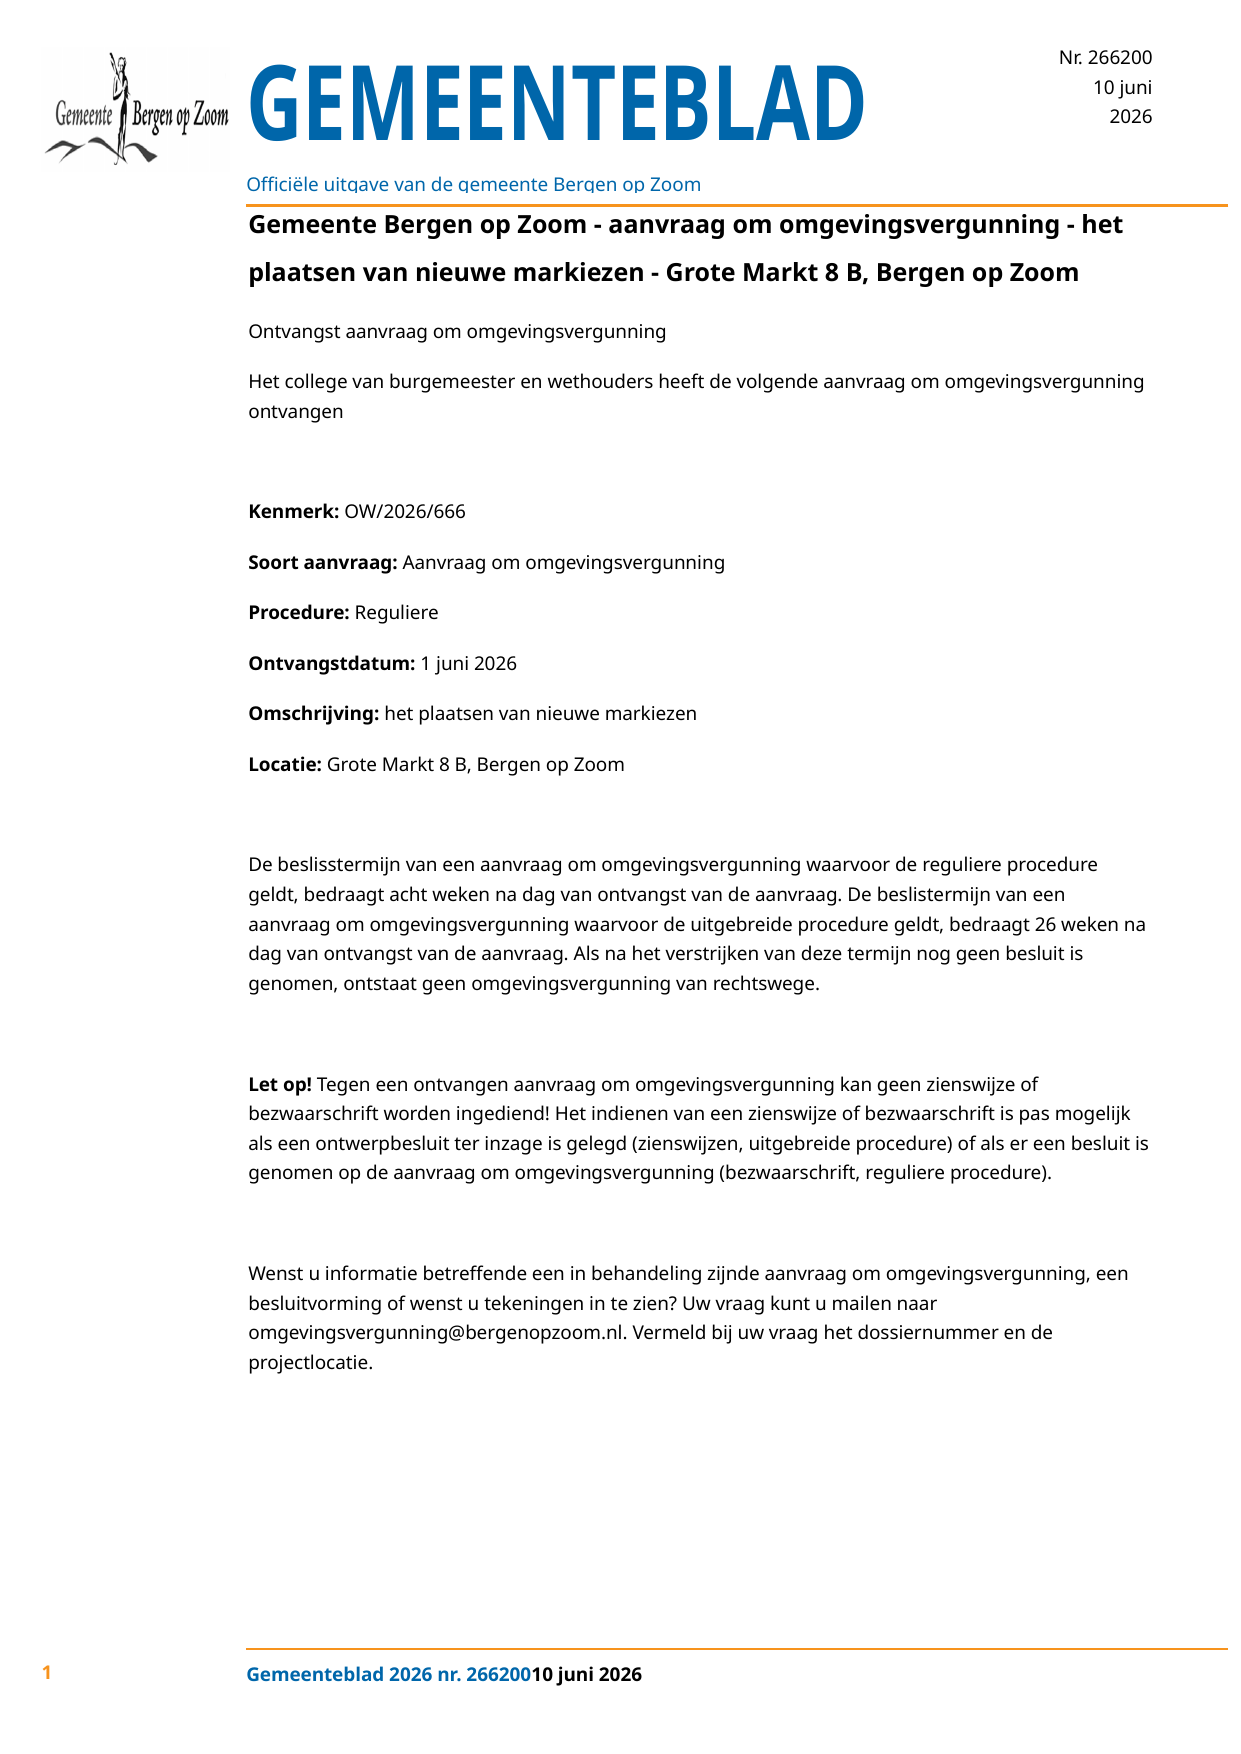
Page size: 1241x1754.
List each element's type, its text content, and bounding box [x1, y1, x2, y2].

text Het college van burgemeester en wethouders heeft de volgende aanvraag om omgevingsvergunning ontvangen [248, 368, 1152, 424]
text Wenst u informatie betreffende een in behandeling zijnde aanvraag om omgevingsvergunning, een besluitvorming of wenst u tekeningen in te zien? Uw vraag kunt u mailen naar omgevingsvergunning@bergenopzoom.nl. Vermeld bij uw vraag het dossiernummer en de projectlocatie. [248, 1260, 1152, 1375]
text Procedure: Reguliere [248, 599, 1152, 625]
text Ontvangstdatum: 1 juni 2026 [248, 650, 1152, 676]
text De beslisstermijn van een aanvraag om omgevingsvergunning waarvoor de reguliere procedure geldt, bedraagt acht weken na dag van ontvangst van de aanvraag. De beslistermijn van een aanvraag om omgevingsvergunning waarvoor de uitgebreide procedure geldt, bedraagt 26 weken na dag van ontvangst van de aanvraag. Als na het verstrijken van deze termijn nog geen besluit is genomen, ontstaat geen omgevingsvergunning van rechtswege. [248, 852, 1152, 996]
text Soort aanvraag: Aanvraag om omgevingsvergunning [248, 549, 1152, 575]
text Ontvangst aanvraag om omgevingsvergunning [248, 318, 1152, 344]
text Locatie: Grote Markt 8 B, Bergen op Zoom [248, 751, 1152, 777]
text Gemeente Bergen op Zoom - aanvraag om omgevingsvergunning - het plaatsen van nieuwe markiezen - Grote Markt 8 B, Bergen op Zoom [248, 207, 1152, 288]
text Kenmerk: OW/2026/666 [248, 499, 1152, 524]
text Omschrijving: het plaatsen van nieuwe markiezen [248, 700, 1152, 726]
text Let op! Tegen een ontvangen aanvraag om omgevingsvergunning kan geen zienswijze of bezwaarschrift worden ingediend! Het indienen van een zienswijze of bezwaarschrift is pas mogelijk als een ontwerpbesluit ter inzage is gelegd (zienswijzen, uitgebreide procedure) of als er een besluit is genomen op de aanvraag om omgevingsvergunning (bezwaarschrift, reguliere procedure). [248, 1071, 1152, 1185]
picture [41, 47, 231, 172]
